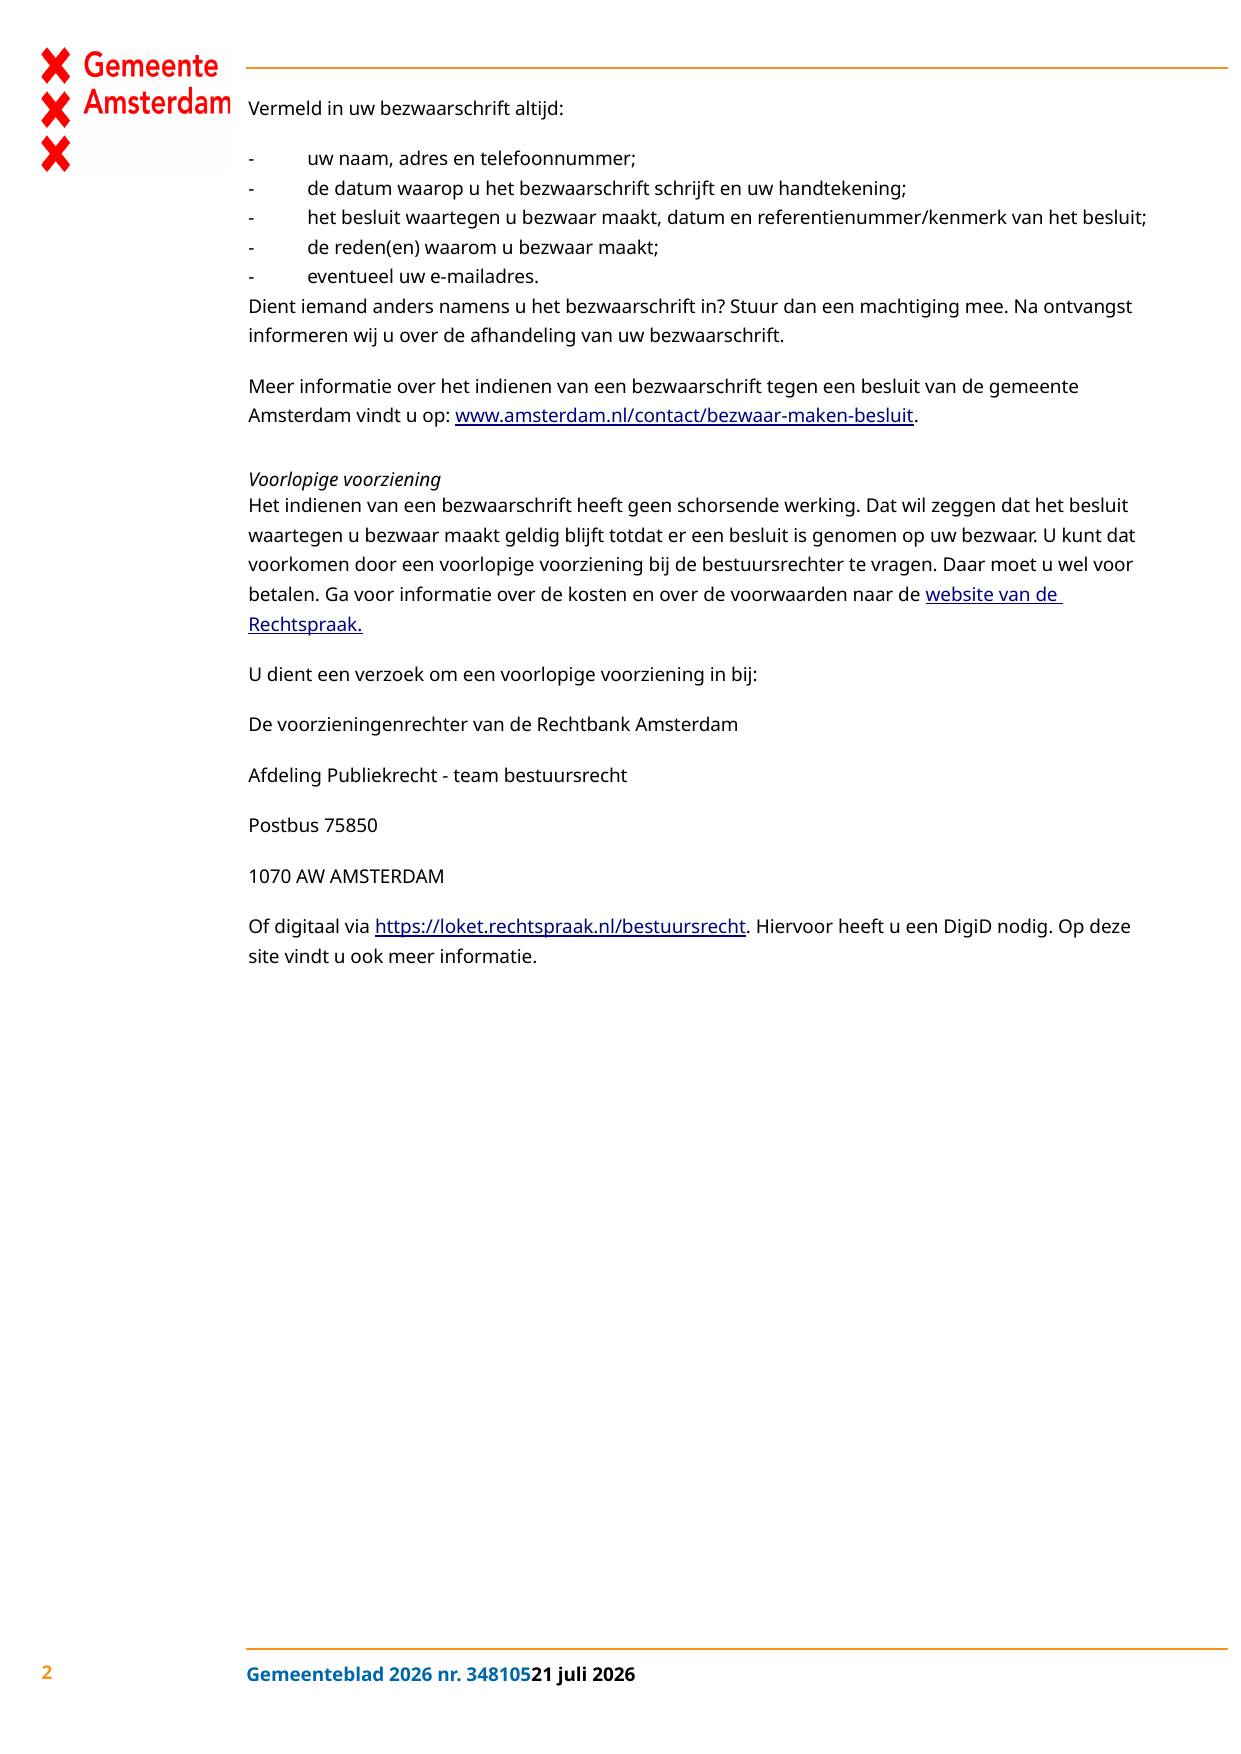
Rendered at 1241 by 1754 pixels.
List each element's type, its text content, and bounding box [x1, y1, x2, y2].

text Postbus 75850 [248, 812, 1152, 838]
text Of digitaal via https://loket.rechtspraak.nl/bestuursrecht. Hiervoor heeft u een DigiD nodig. Op deze site vindt u ook meer informatie. [248, 913, 1152, 968]
text Meer informatie over het indienen van een bezwaarschrift tegen een besluit van de gemeente Amsterdam vindt u op: www.amsterdam.nl/contact/bezwaar-maken-besluit. [248, 373, 1152, 428]
text De voorzieningenrechter van de Rechtbank Amsterdam [248, 712, 1152, 737]
picture [41, 47, 231, 172]
text U dient een verzoek om een voorlopige voorziening in bij: [248, 661, 1152, 687]
text Afdeling Publiekrecht - team bestuursrecht [248, 762, 1152, 788]
text Vermeld in uw bezwaarschrift altijd: [248, 95, 1152, 121]
list eventueel uw e-mailadres. [248, 263, 1152, 289]
text Dient iemand anders namens u het bezwaarschrift in? Stuur dan een machtiging mee. Na ontvangst informeren wij u over de afhandeling van uw bezwaarschrift. [248, 293, 1152, 348]
list de reden(en) waarom u bezwaar maakt; [248, 234, 1152, 260]
text Voorlopige voorziening [248, 467, 1152, 492]
text Het indienen van een bezwaarschrift heeft geen schorsende werking. Dat wil zeggen dat het besluit waartegen u bezwaar maakt geldig blijft totdat er een besluit is genomen op uw bezwaar. U kunt dat voorkomen door een voorlopige voorziening bij de bestuursrechter te vragen. Daar moet u wel voor betalen. Ga voor informatie over de kosten en over de voorwaarden naar de website van de Rechtspraak. [248, 492, 1152, 636]
text 1070 AW AMSTERDAM [248, 863, 1152, 888]
list de datum waarop u het bezwaarschrift schrijft en uw handtekening; [248, 175, 1152, 201]
list het besluit waartegen u bezwaar maakt, datum en referentienummer/kenmerk van het besluit; [248, 204, 1152, 230]
list uw naam, adres en telefoonnummer; [248, 145, 1152, 171]
